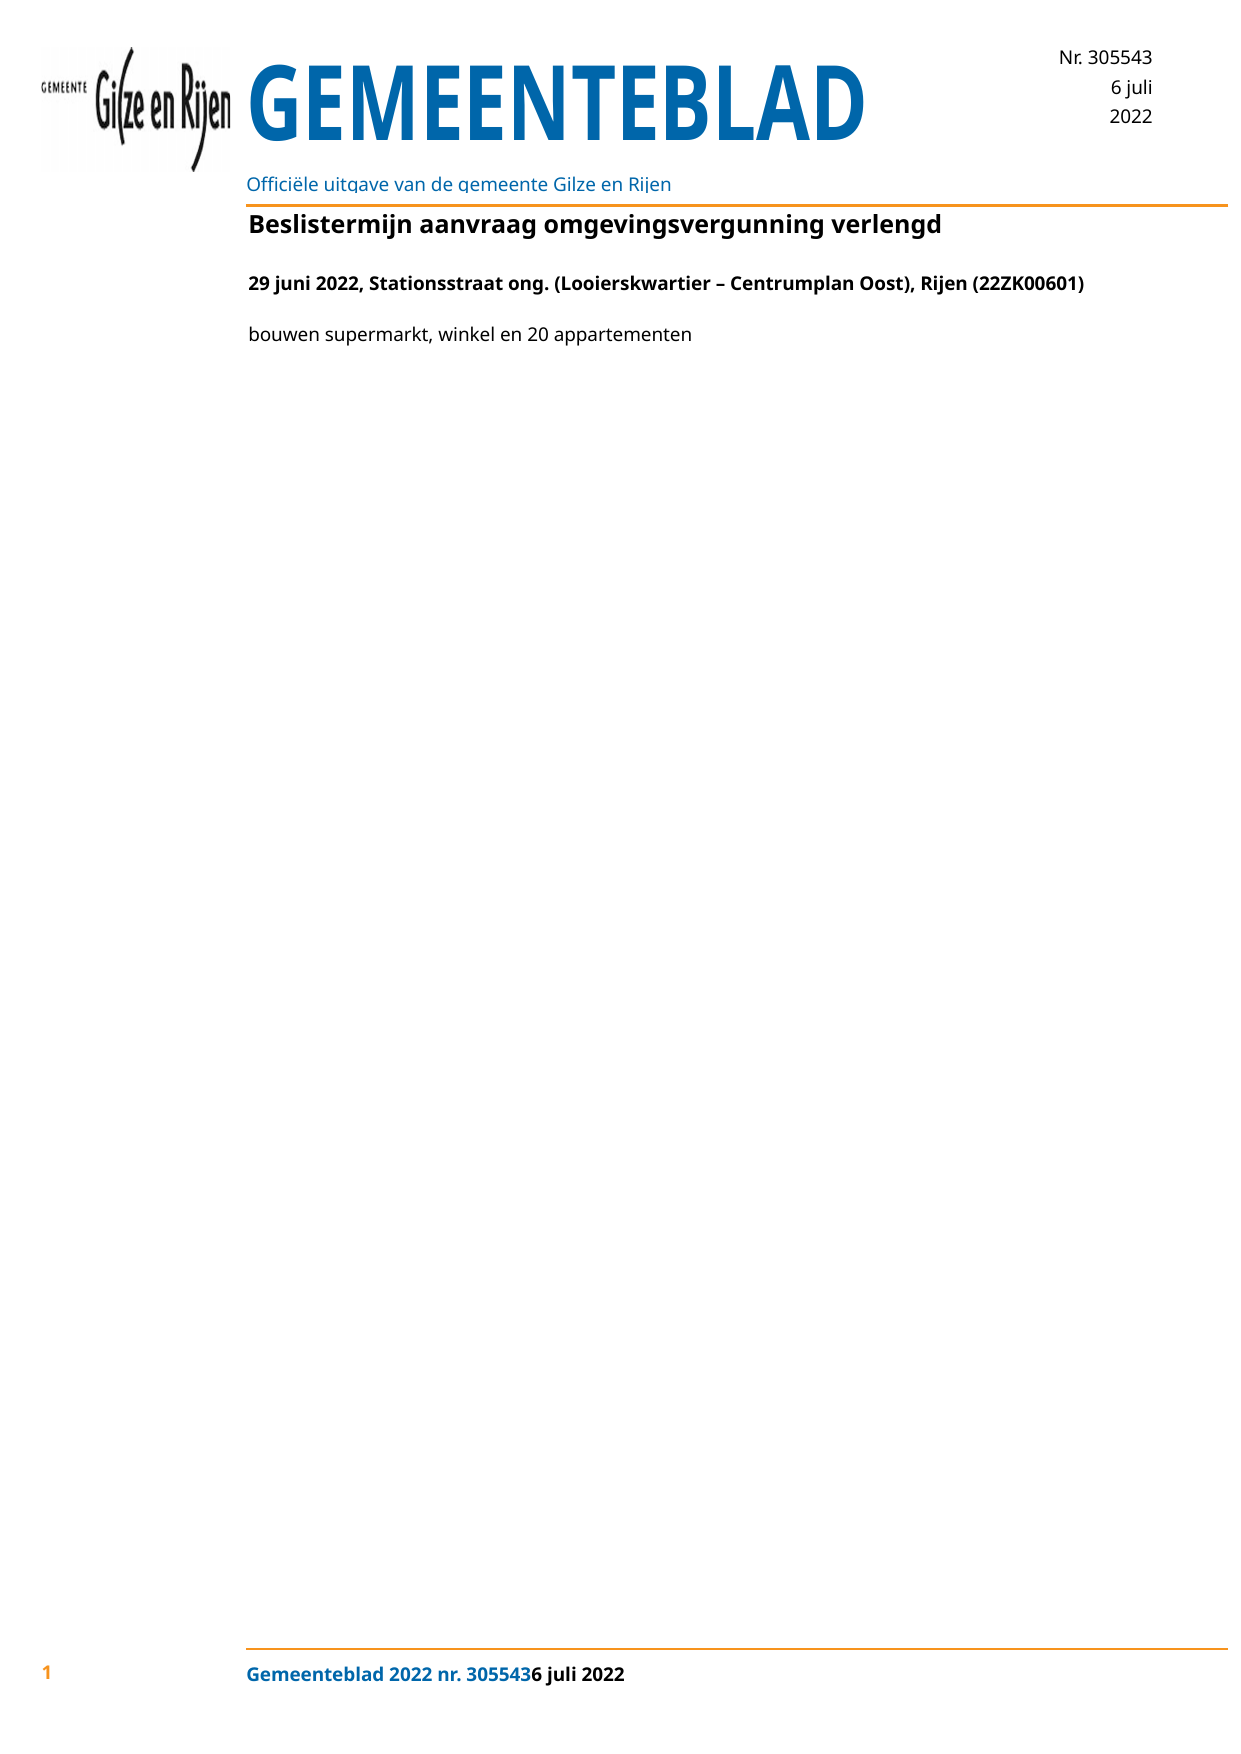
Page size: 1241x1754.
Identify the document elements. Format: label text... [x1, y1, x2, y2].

text 29 juni 2022, Stationsstraat ong. (Looierskwartier – Centrumplan Oost), Rijen (22ZK00601) [248, 270, 1152, 296]
picture [41, 47, 231, 172]
text Beslistermijn aanvraag omgevingsvergunning verlengd [248, 207, 1152, 241]
text bouwen supermarkt, winkel en 20 appartementen [248, 321, 1152, 346]
